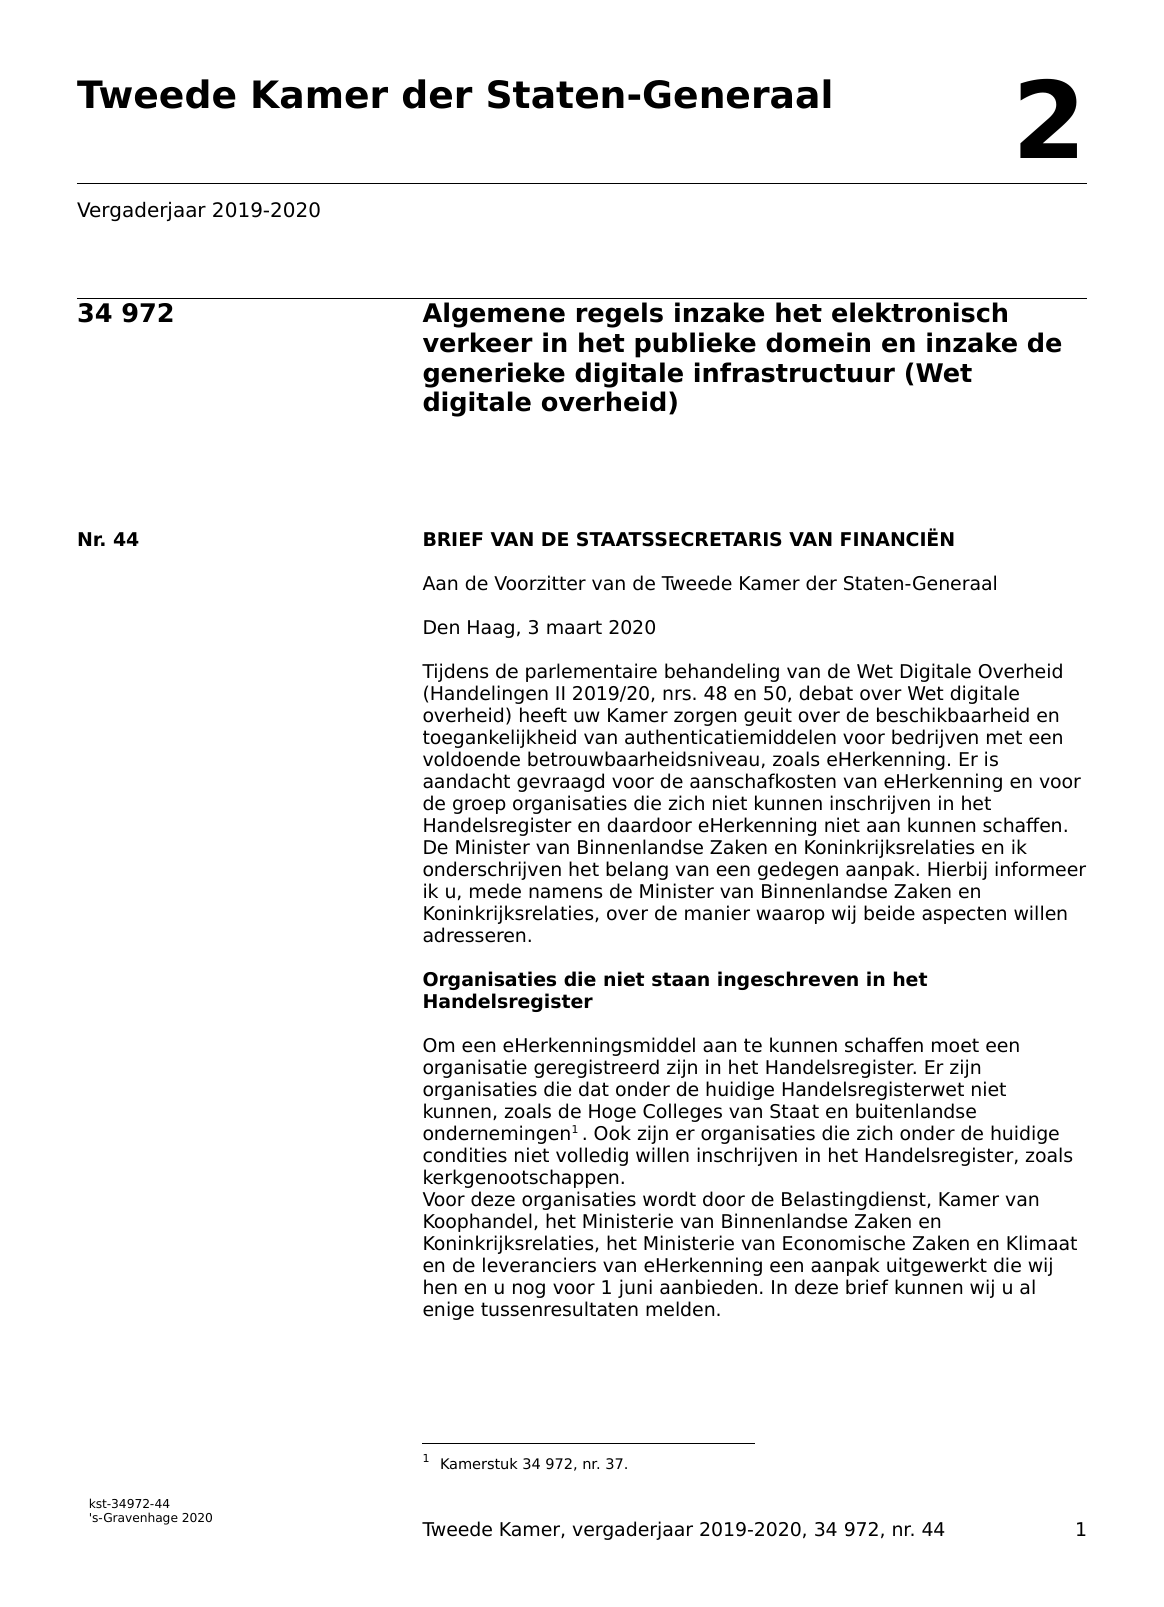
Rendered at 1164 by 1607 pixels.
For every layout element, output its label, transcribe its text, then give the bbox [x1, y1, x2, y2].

text Kamerstuk 34 972, nr. 37. [422, 1452, 1087, 1474]
text Den Haag, 3 maart 2020 [422, 617, 1087, 639]
table_header 2 [886, 59, 1087, 183]
text Aan de Voorzitter van de Tweede Kamer der Staten-Generaal [422, 573, 1087, 595]
text Voor deze organisaties wordt door de Belastingdienst, Kamer van Koophandel, het Ministerie van Binnenlandse Zaken en Koninkrijksrelaties, het Ministerie van Economische Zaken en Klimaat en de leveranciers van eHerkenning een aanpak uitgewerkt die wij hen en u nog voor 1 juni aanbieden. In deze brief kunnen wij u al enige tussenresultaten melden. [422, 1189, 1087, 1321]
table_header Tweede Kamer der Staten-Generaal [77, 59, 886, 183]
table_cell Vergaderjaar 2019-2020 [77, 184, 1087, 298]
subtitle Nr. 44 BRIEF VAN DE STAATSSECRETARIS VAN FINANCIËN [77, 529, 1087, 551]
text Tijdens de parlementaire behandeling van de Wet Digitale Overheid (Handelingen II 2019/20, nrs. 48 en 50, debat over Wet digitale overheid) heeft uw Kamer zorgen geuit over de beschikbaarheid en toegankelijkheid van authenticatiemiddelen voor bedrijven met een voldoende betrouwbaarheidsniveau, zoals eHerkenning. Er is aandacht gevraagd voor de aanschafkosten van eHerkenning en voor de groep organisaties die zich niet kunnen inschrijven in het Handelsregister en daardoor eHerkenning niet aan kunnen schaffen. De Minister van Binnenlandse Zaken en Koninkrijksrelaties en ik onderschrijven het belang van een gedegen aanpak. Hierbij informeer ik u, mede namens de Minister van Binnenlandse Zaken en Koninkrijksrelaties, over de manier waarop wij beide aspecten willen adresseren. [422, 661, 1087, 947]
subtitle Organisaties die niet staan ingeschreven in het Handelsregister [422, 969, 1087, 1013]
text kst-34972-44 [88, 1497, 323, 1511]
text 's-Gravenhage 2020 [88, 1511, 323, 1525]
subtitle 34 972 Algemene regels inzake het elektronisch verkeer in het publieke domein en inzake de generieke digitale infrastructuur (Wet digitale overheid) [77, 299, 1087, 418]
text Om een eHerkenningsmiddel aan te kunnen schaffen moet een organisatie geregistreerd zijn in het Handelsregister. Er zijn organisaties die dat onder de huidige Handelsregisterwet niet kunnen, zoals de Hoge Colleges van Staat en buitenlandse ondernemingen. Ook zijn er organisaties die zich onder de huidige condities niet volledig willen inschrijven in het Handelsregister, zoals kerkgenootschappen. [422, 1035, 1087, 1189]
